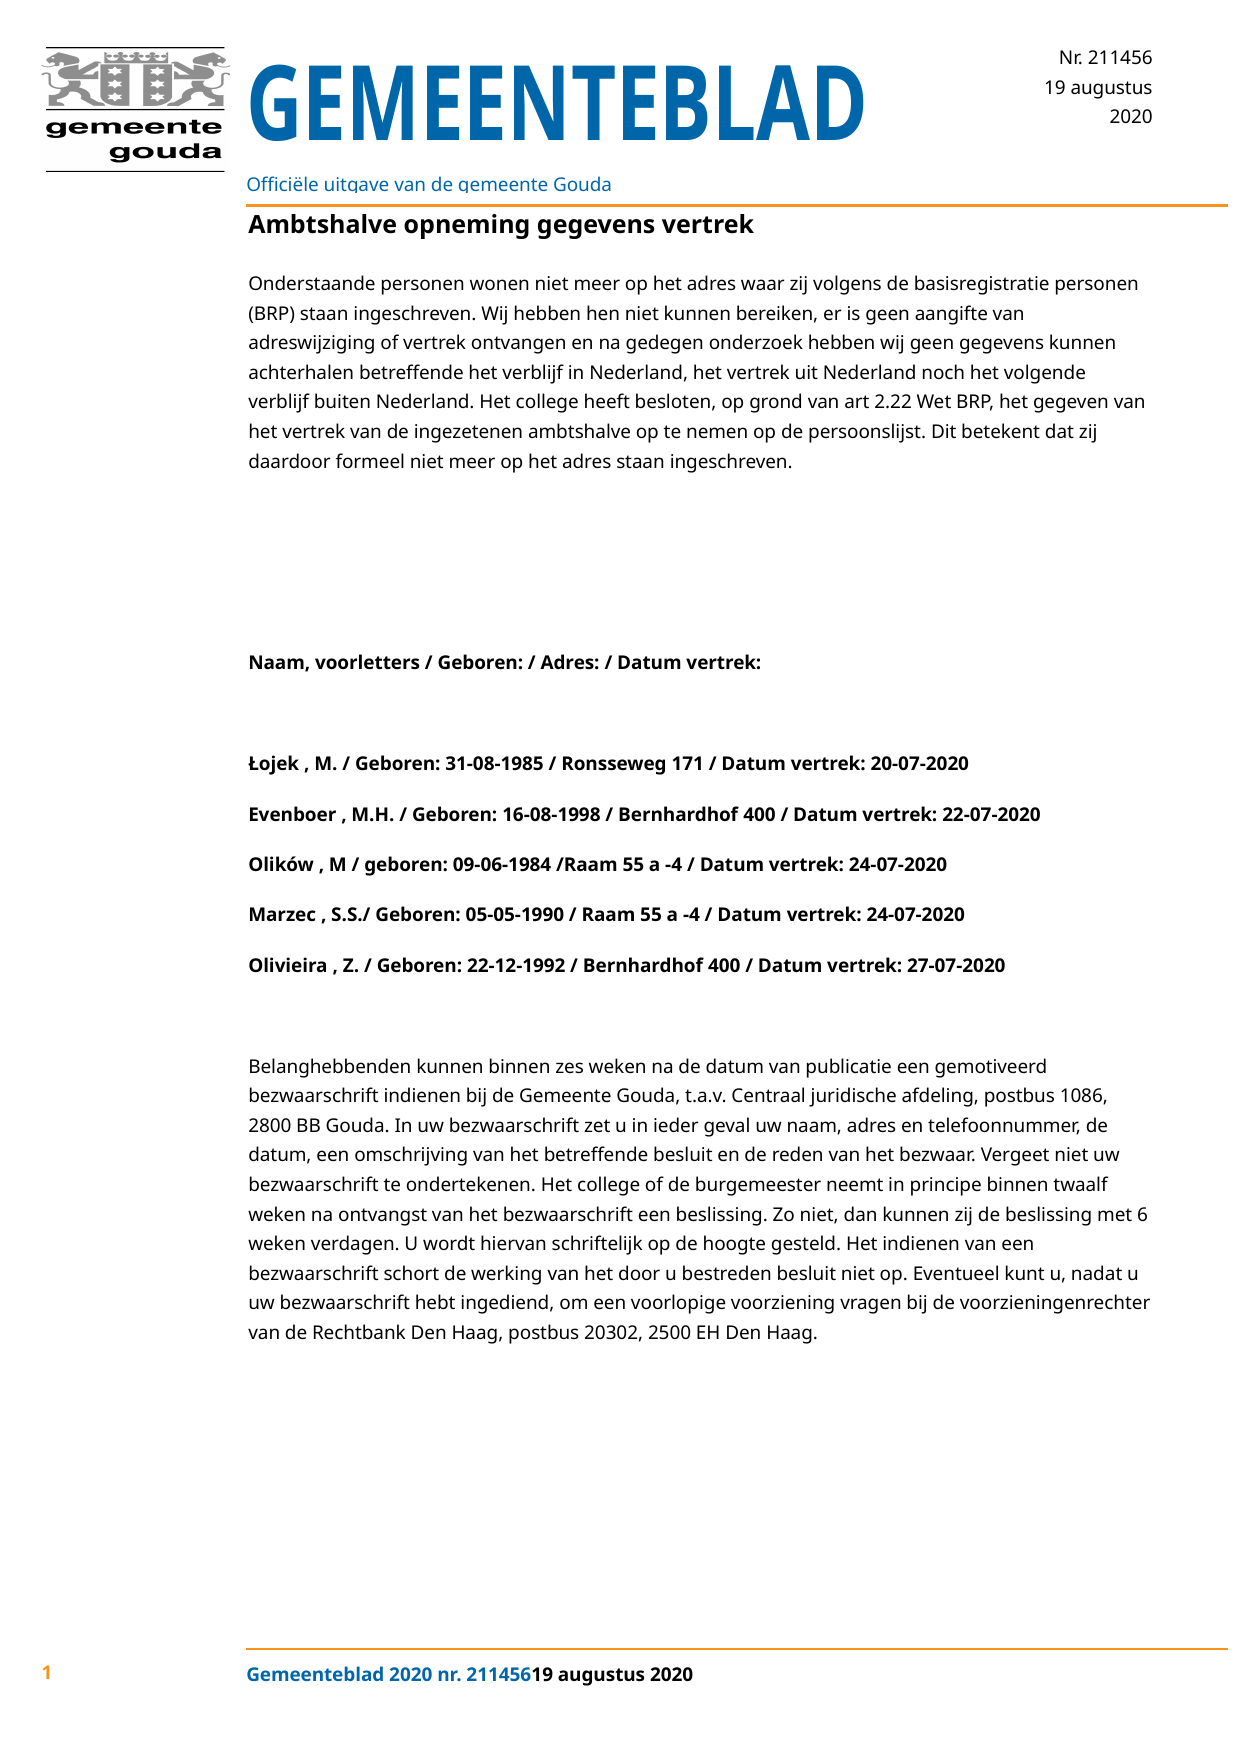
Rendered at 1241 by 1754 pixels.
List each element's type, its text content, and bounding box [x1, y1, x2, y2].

text Belanghebbenden kunnen binnen zes weken na de datum van publicatie een gemotiveerd bezwaarschrift indienen bij de Gemeente Gouda, t.a.v. Centraal juridische afdeling, postbus 1086, 2800 BB Gouda. In uw bezwaarschrift zet u in ieder geval uw naam, adres en telefoonnummer, de datum, een omschrijving van het betreffende besluit en de reden van het bezwaar. Vergeet niet uw bezwaarschrift te ondertekenen. Het college of de burgemeester neemt in principe binnen twaalf weken na ontvangst van het bezwaarschrift een beslissing. Zo niet, dan kunnen zij de beslissing met 6 weken verdagen. U wordt hiervan schriftelijk op de hoogte gesteld. Het indienen van een bezwaarschrift schort de werking van het door u bestreden besluit niet op. Eventueel kunt u, nadat u uw bezwaarschrift hebt ingediend, om een voorlopige voorziening vragen bij de voorzieningenrechter van de Rechtbank Den Haag, postbus 20302, 2500 EH Den Haag. [248, 1053, 1152, 1345]
picture [41, 47, 231, 172]
text Evenboer , M.H. / Geboren: 16-08-1998 / Bernhardhof 400 / Datum vertrek: 22-07-2020 [248, 801, 1152, 826]
text Olików , M / geboren: 09-06-1984 /Raam 55 a -4 / Datum vertrek: 24-07-2020 [248, 851, 1152, 877]
text Onderstaande personen wonen niet meer op het adres waar zij volgens de basisregistratie personen (BRP) staan ingeschreven. Wij hebben hen niet kunnen bereiken, er is geen aangifte van adreswijziging of vertrek ontvangen en na gedegen onderzoek hebben wij geen gegevens kunnen achterhalen betreffende het verblijf in Nederland, het vertrek uit Nederland noch het volgende verblijf buiten Nederland. Het college heeft besloten, op grond van art 2.22 Wet BRP, het gegeven van het vertrek van de ingezetenen ambtshalve op te nemen op de persoonslijst. Dit betekent dat zij daardoor formeel niet meer op het adres staan ingeschreven. [248, 270, 1152, 473]
text Olivieira , Z. / Geboren: 22-12-1992 / Bernhardhof 400 / Datum vertrek: 27-07-2020 [248, 952, 1152, 978]
text Marzec , S.S./ Geboren: 05-05-1990 / Raam 55 a -4 / Datum vertrek: 24-07-2020 [248, 902, 1152, 927]
text Ambtshalve opneming gegevens vertrek [248, 207, 1152, 241]
text Łojek , M. / Geboren: 31-08-1985 / Ronsseweg 171 / Datum vertrek: 20-07-2020 [248, 750, 1152, 776]
text Naam, voorletters / Geboren: / Adres: / Datum vertrek: [248, 649, 1152, 675]
